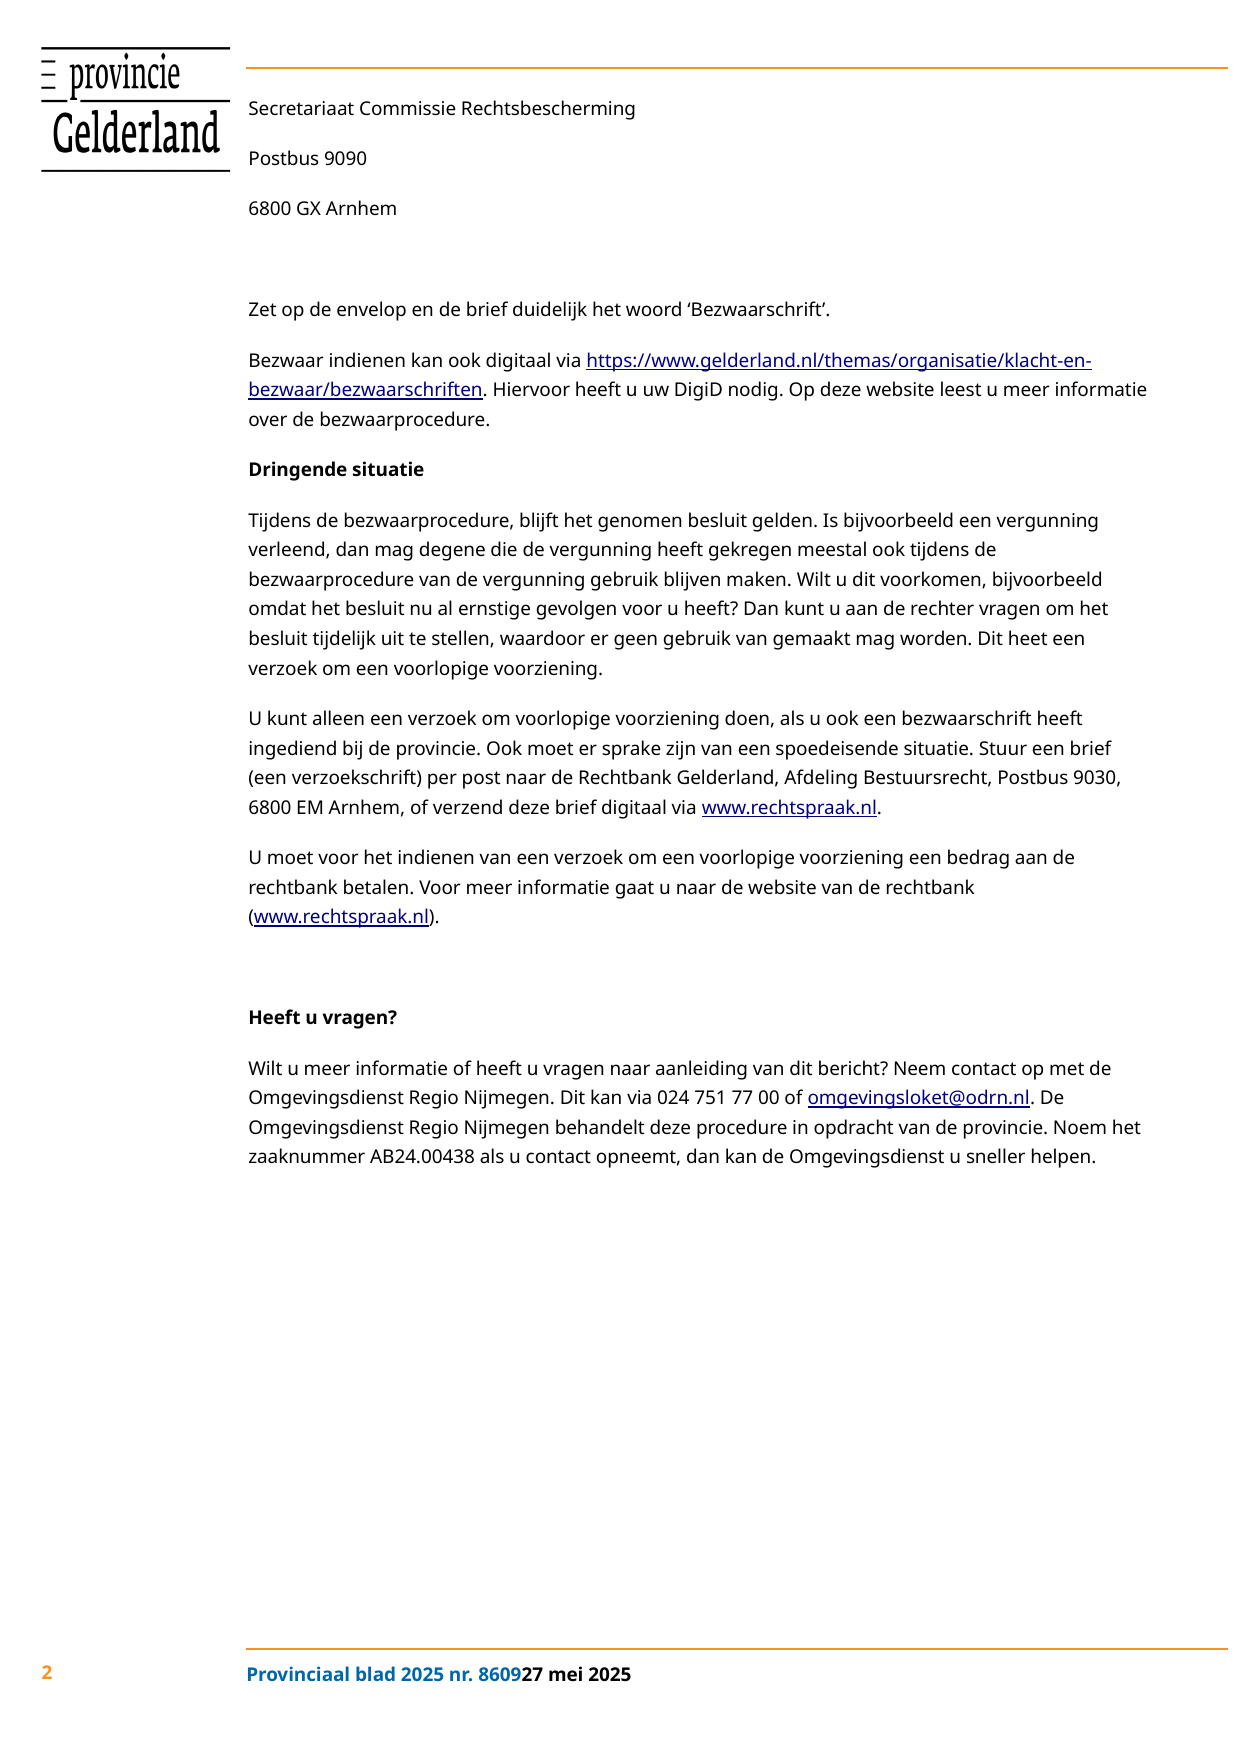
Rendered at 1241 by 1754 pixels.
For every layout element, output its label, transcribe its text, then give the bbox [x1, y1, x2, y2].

picture [41, 47, 231, 172]
text Wilt u meer informatie of heeft u vragen naar aanleiding van dit bericht? Neem contact op met de Omgevingsdienst Regio Nijmegen. Dit kan via 024 751 77 00 of omgevingsloket@odrn.nl. De Omgevingsdienst Regio Nijmegen behandelt deze procedure in opdracht van de provincie. Noem het zaaknummer AB24.00438 als u contact opneemt, dan kan de Omgevingsdienst u sneller helpen. [248, 1055, 1152, 1169]
text Postbus 9090 [248, 145, 1152, 171]
text Secretariaat Commissie Rechtsbescherming [248, 95, 1152, 121]
text Tijdens de bezwaarprocedure, blijft het genomen besluit gelden. Is bijvoorbeeld een vergunning verleend, dan mag degene die de vergunning heeft gekregen meestal ook tijdens de bezwaarprocedure van de vergunning gebruik blijven maken. Wilt u dit voorkomen, bijvoorbeeld omdat het besluit nu al ernstige gevolgen voor u heeft? Dan kunt u aan de rechter vragen om het besluit tijdelijk uit te stellen, waardoor er geen gebruik van gemaakt mag worden. Dit heet een verzoek om een voorlopige voorziening. [248, 507, 1152, 681]
text Dringende situatie [248, 456, 1152, 482]
text Bezwaar indienen kan ook digitaal via https://www.gelderland.nl/themas/organisatie/klacht-en-bezwaar/bezwaarschriften. Hiervoor heeft u uw DigiD nodig. Op deze website leest u meer informatie over de bezwaarprocedure. [248, 347, 1152, 432]
text U moet voor het indienen van een verzoek om een voorlopige voorziening een bedrag aan de rechtbank betalen. Voor meer informatie gaat u naar de website van de rechtbank (www.rechtspraak.nl). [248, 844, 1152, 929]
text U kunt alleen een verzoek om voorlopige voorziening doen, als u ook een bezwaarschrift heeft ingediend bij de provincie. Ook moet er sprake zijn van een spoedeisende situatie. Stuur een brief (een verzoekschrift) per post naar de Rechtbank Gelderland, Afdeling Bestuursrecht, Postbus 9030, 6800 EM Arnhem, of verzend deze brief digitaal via www.rechtspraak.nl. [248, 705, 1152, 820]
text Heeft u vragen? [248, 1004, 1152, 1030]
text Zet op de envelop en de brief duidelijk het woord ‘Bezwaarschrift’. [248, 296, 1152, 322]
text 6800 GX Arnhem [248, 196, 1152, 221]
